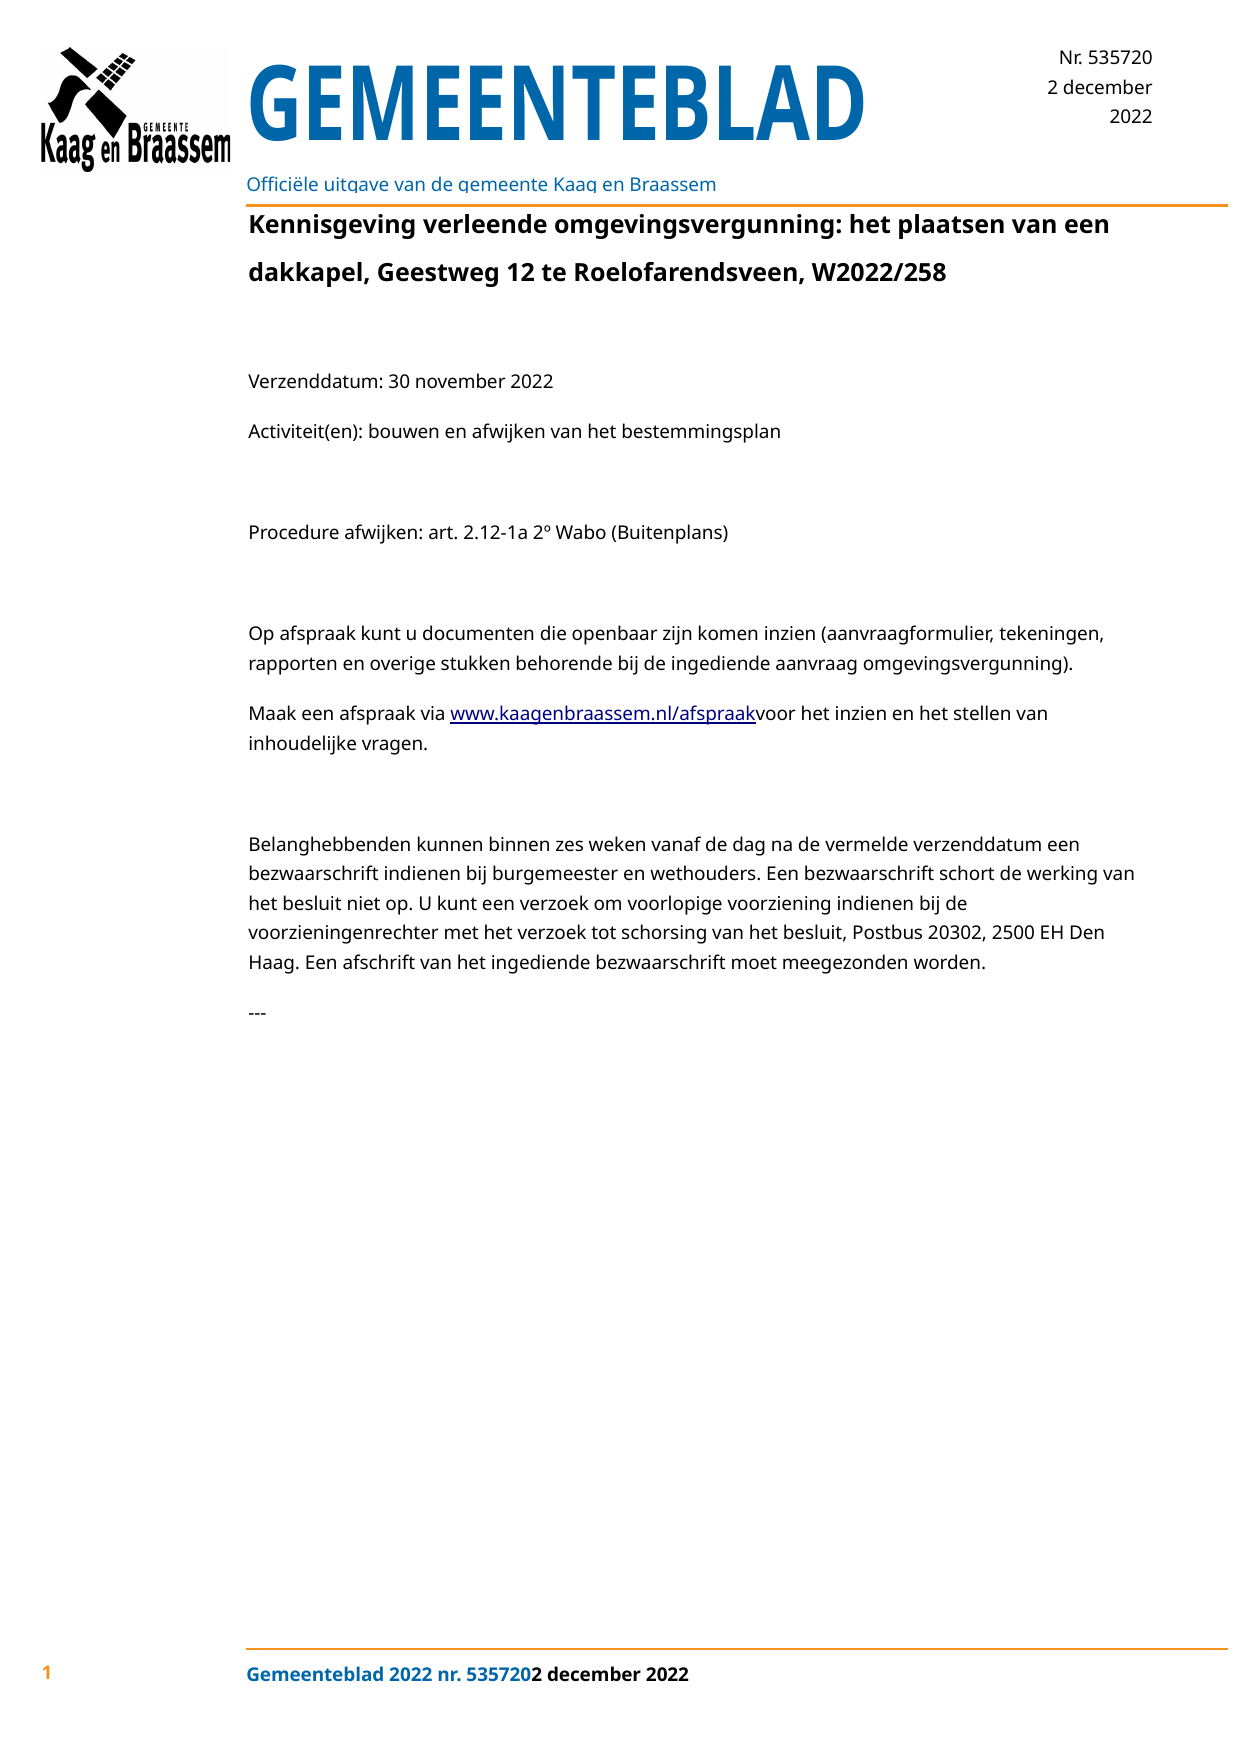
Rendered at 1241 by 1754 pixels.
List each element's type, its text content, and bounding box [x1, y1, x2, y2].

text Procedure afwijken: art. 2.12-1a 2º Wabo (Buitenplans) [248, 519, 1152, 545]
text Maak een afspraak via www.kaagenbraassem.nl/afspraakvoor het inzien en het stellen van inhoudelijke vragen. [248, 700, 1152, 756]
text Kennisgeving verleende omgevingsvergunning: het plaatsen van een dakkapel, Geestweg 12 te Roelofarendsveen, W2022/258 [248, 207, 1152, 288]
text Op afspraak kunt u documenten die openbaar zijn komen inzien (aanvraagformulier, tekeningen, rapporten en overige stukken behorende bij de ingediende aanvraag omgevingsvergunning). [248, 620, 1152, 676]
text Verzenddatum: 30 november 2022 [248, 368, 1152, 394]
text --- [248, 999, 1152, 1025]
text Activiteit(en): bouwen en afwijken van het bestemmingsplan [248, 419, 1152, 444]
text Belanghebbenden kunnen binnen zes weken vanaf de dag na de vermelde verzenddatum een bezwaarschrift indienen bij burgemeester en wethouders. Een bezwaarschrift schort de werking van het besluit niet op. U kunt een verzoek om voorlopige voorziening indienen bij de voorzieningenrechter met het verzoek tot schorsing van het besluit, Postbus 20302, 2500 EH Den Haag. Een afschrift van het ingediende bezwaarschrift moet meegezonden worden. [248, 831, 1152, 975]
picture [41, 47, 231, 172]
